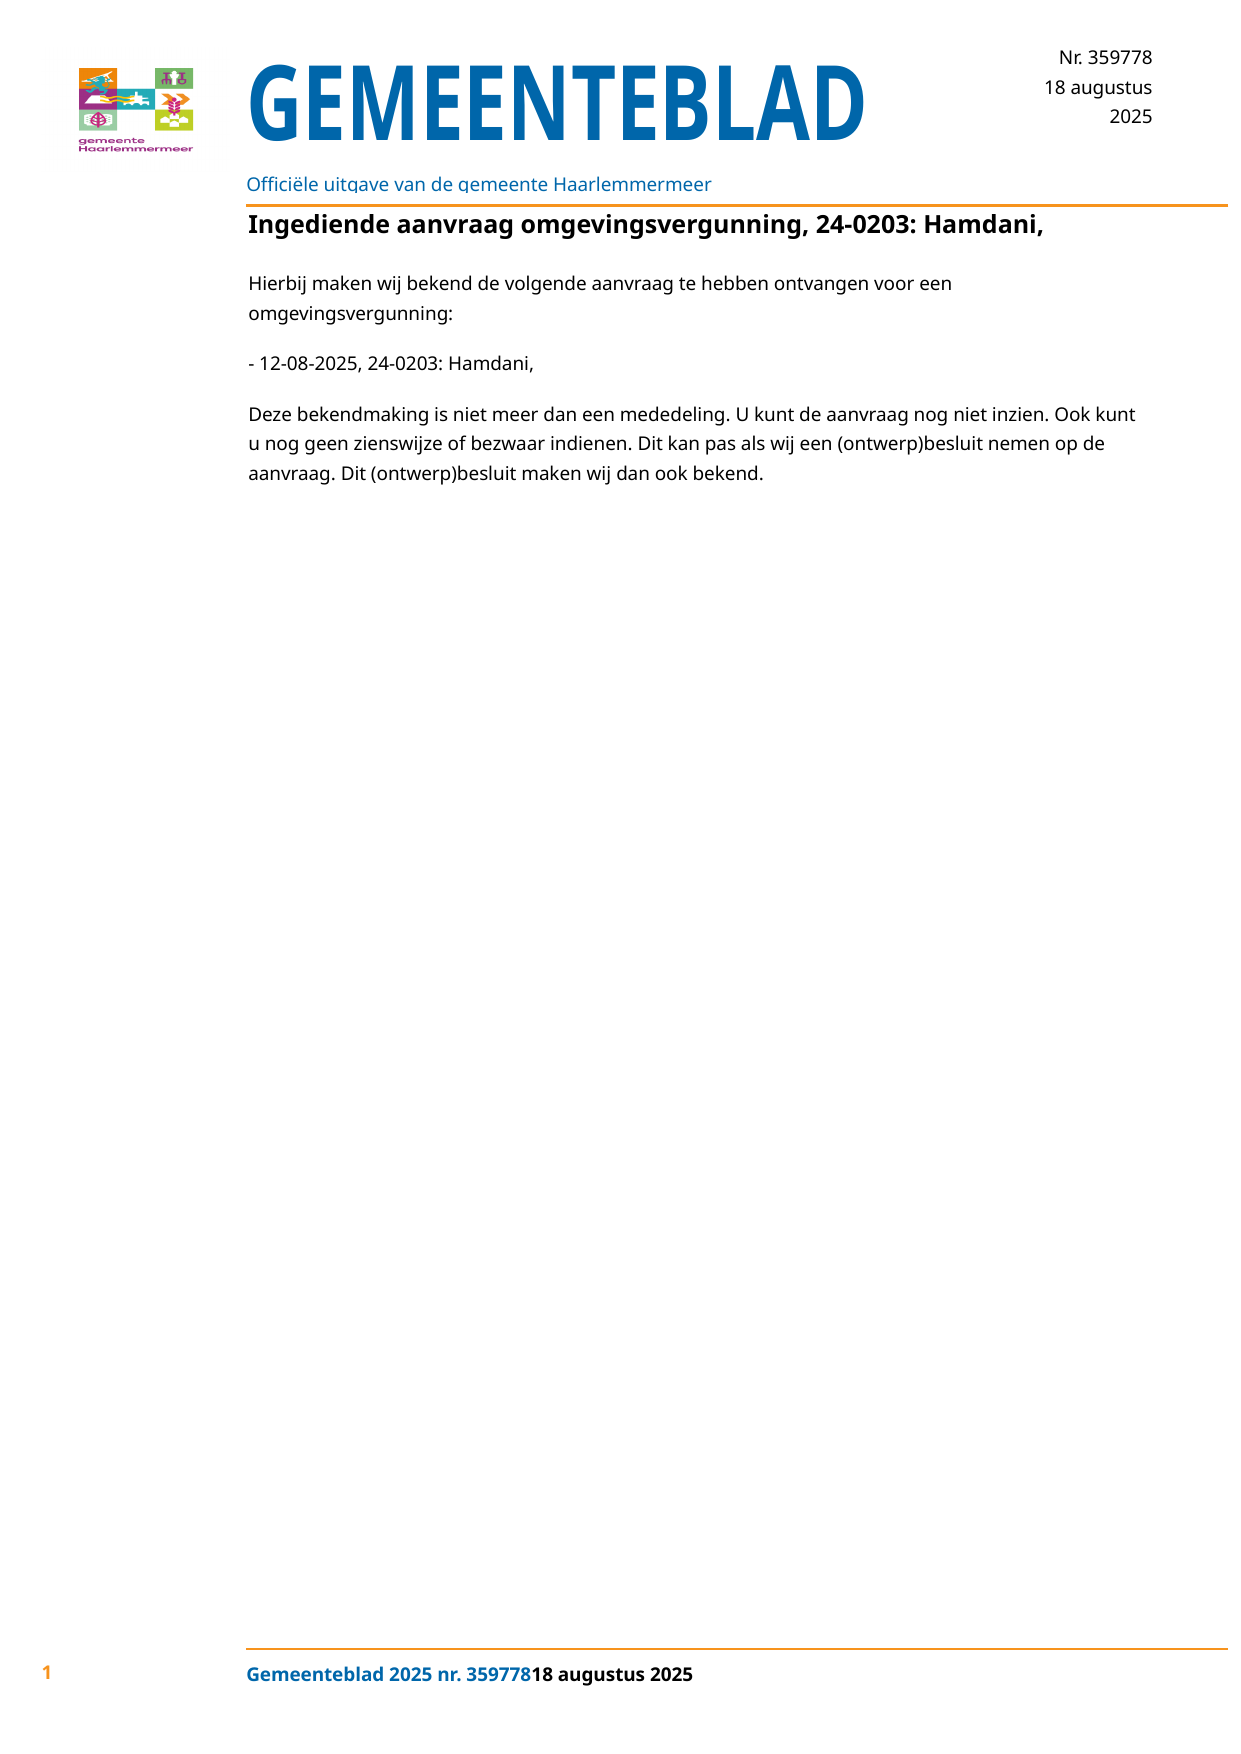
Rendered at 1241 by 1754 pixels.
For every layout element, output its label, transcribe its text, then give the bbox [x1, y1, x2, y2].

text Deze bekendmaking is niet meer dan een mededeling. U kunt de aanvraag nog niet inzien. Ook kunt u nog geen zienswijze of bezwaar indienen. Dit kan pas als wij een (ontwerp)besluit nemen op de aanvraag. Dit (ontwerp)besluit maken wij dan ook bekend. [248, 401, 1152, 486]
picture [41, 47, 231, 172]
text Ingediende aanvraag omgevingsvergunning, 24-0203: Hamdani, [248, 207, 1152, 241]
text - 12-08-2025, 24-0203: Hamdani, [248, 350, 1152, 376]
text Hierbij maken wij bekend de volgende aanvraag te hebben ontvangen voor een omgevingsvergunning: [248, 270, 1152, 326]
